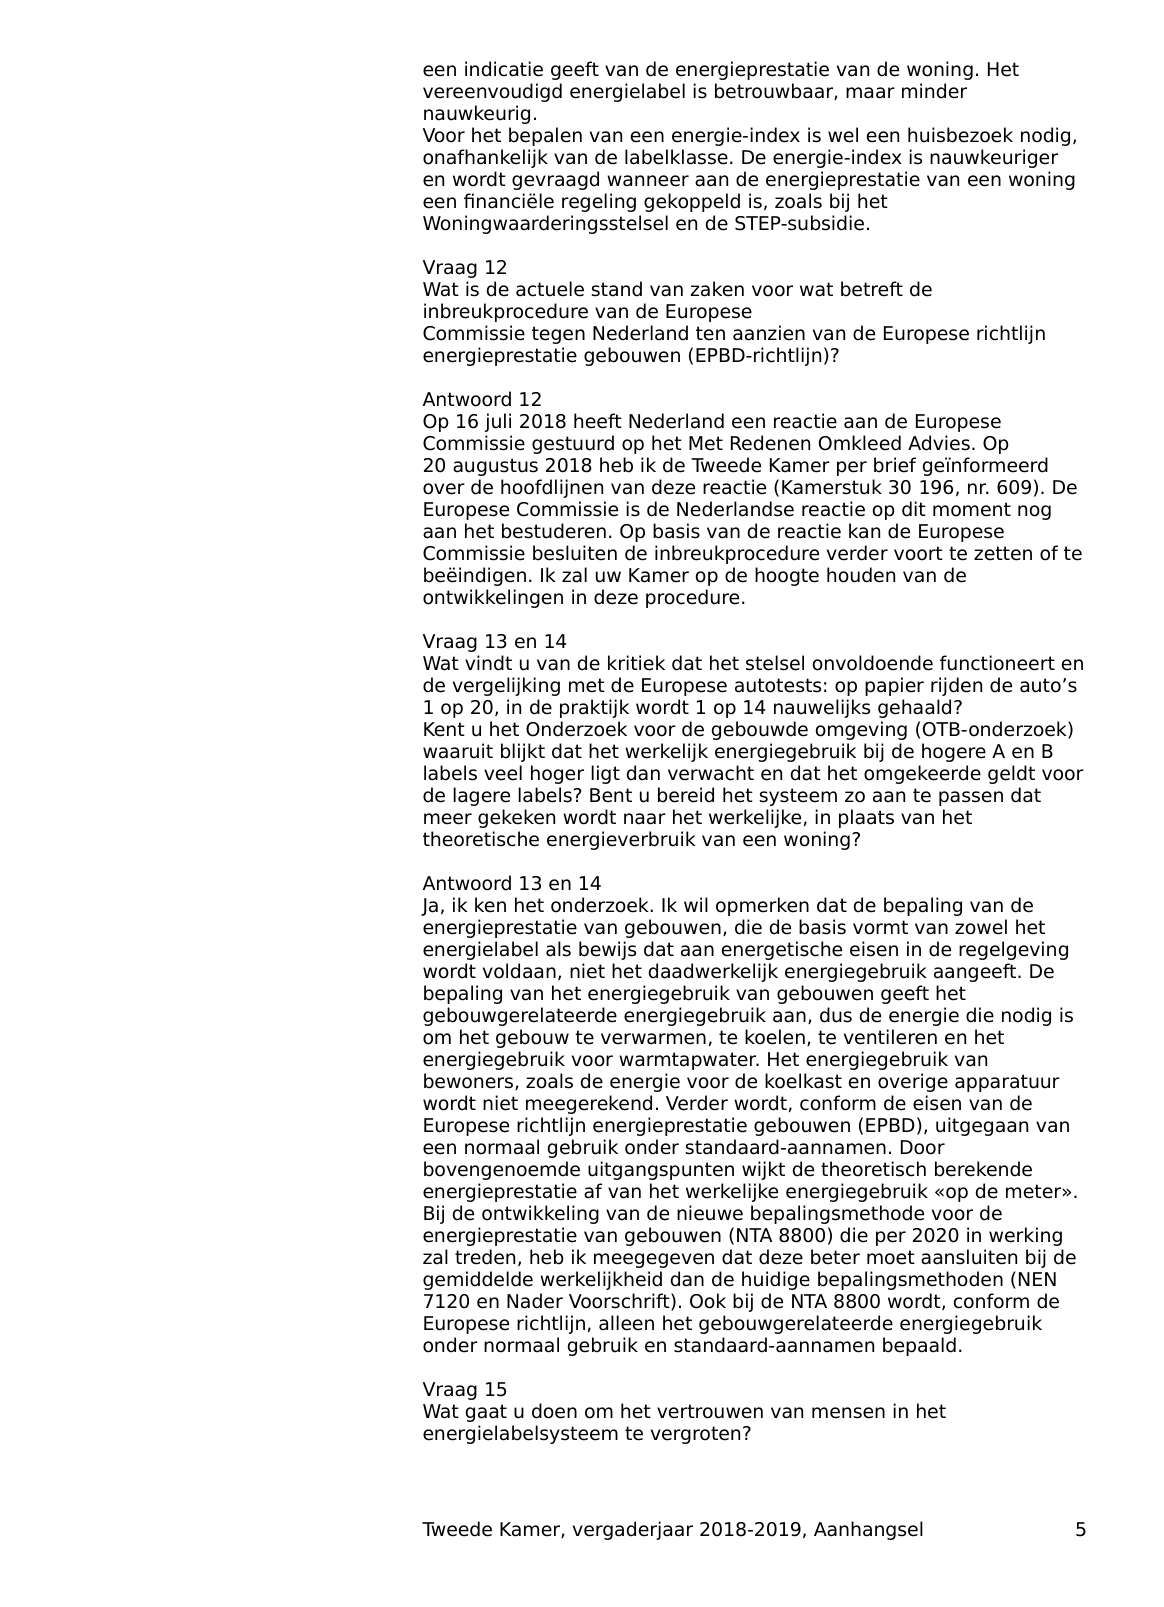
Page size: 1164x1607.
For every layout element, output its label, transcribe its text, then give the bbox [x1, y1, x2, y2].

text Wat vindt u van de kritiek dat het stelsel onvoldoende functioneert en de vergelijking met de Europese autotests: op papier rijden de auto’s 1 op 20, in de praktijk wordt 1 op 14 nauwelijks gehaald? [422, 653, 1087, 719]
text Kent u het Onderzoek voor de gebouwde omgeving (OTB-onderzoek) waaruit blijkt dat het werkelijk energiegebruik bij de hogere A en B labels veel hoger ligt dan verwacht en dat het omgekeerde geldt voor de lagere labels? Bent u bereid het systeem zo aan te passen dat meer gekeken wordt naar het werkelijke, in plaats van het theoretische energieverbruik van een woning? [422, 719, 1087, 851]
text Vraag 15 [422, 1379, 1087, 1401]
text Ja, ik ken het onderzoek. Ik wil opmerken dat de bepaling van de energieprestatie van gebouwen, die de basis vormt van zowel het energielabel als bewijs dat aan energetische eisen in de regelgeving wordt voldaan, niet het daadwerkelijk energiegebruik aangeeft. De bepaling van het energiegebruik van gebouwen geeft het gebouwgerelateerde energiegebruik aan, dus de energie die nodig is om het gebouw te verwarmen, te koelen, te ventileren en het energiegebruik voor warmtapwater. Het energiegebruik van bewoners, zoals de energie voor de koelkast en overige apparatuur wordt niet meegerekend. Verder wordt, conform de eisen van de Europese richtlijn energieprestatie gebouwen (EPBD), uitgegaan van een normaal gebruik onder standaard-aannamen. Door bovengenoemde uitgangspunten wijkt de theoretisch berekende energieprestatie af van het werkelijke energiegebruik «op de meter». [422, 895, 1087, 1203]
text Antwoord 12 [422, 389, 1087, 411]
text Antwoord 13 en 14 [422, 873, 1087, 895]
text Wat gaat u doen om het vertrouwen van mensen in het energielabelsysteem te vergroten? [422, 1401, 1087, 1445]
text Voor het bepalen van een energie-index is wel een huisbezoek nodig, onafhankelijk van de labelklasse. De energie-index is nauwkeuriger en wordt gevraagd wanneer aan de energieprestatie van een woning een financiële regeling gekoppeld is, zoals bij het Woningwaarderingsstelsel en de STEP-subsidie. [422, 125, 1087, 235]
text Op 16 juli 2018 heeft Nederland een reactie aan de Europese Commissie gestuurd op het Met Redenen Omkleed Advies. Op 20 augustus 2018 heb ik de Tweede Kamer per brief geïnformeerd over de hoofdlijnen van deze reactie (Kamerstuk 30 196, nr. 609). De Europese Commissie is de Nederlandse reactie op dit moment nog aan het bestuderen. Op basis van de reactie kan de Europese Commissie besluiten de inbreukprocedure verder voort te zetten of te beëindigen. Ik zal uw Kamer op de hoogte houden van de ontwikkelingen in deze procedure. [422, 411, 1087, 609]
text Vraag 13 en 14 [422, 631, 1087, 653]
text Commissie tegen Nederland ten aanzien van de Europese richtlijn energieprestatie gebouwen (EPBD-richtlijn)? [422, 323, 1087, 367]
text Vraag 12 [422, 257, 1087, 279]
text een indicatie geeft van de energieprestatie van de woning. Het vereenvoudigd energielabel is betrouwbaar, maar minder nauwkeurig. [422, 59, 1087, 125]
text Wat is de actuele stand van zaken voor wat betreft de inbreukprocedure van de Europese [422, 279, 1087, 323]
text Bij de ontwikkeling van de nieuwe bepalingsmethode voor de energieprestatie van gebouwen (NTA 8800) die per 2020 in werking zal treden, heb ik meegegeven dat deze beter moet aansluiten bij de gemiddelde werkelijkheid dan de huidige bepalingsmethoden (NEN 7120 en Nader Voorschrift). Ook bij de NTA 8800 wordt, conform de Europese richtlijn, alleen het gebouwgerelateerde energiegebruik onder normaal gebruik en standaard-aannamen bepaald. [422, 1203, 1087, 1357]
